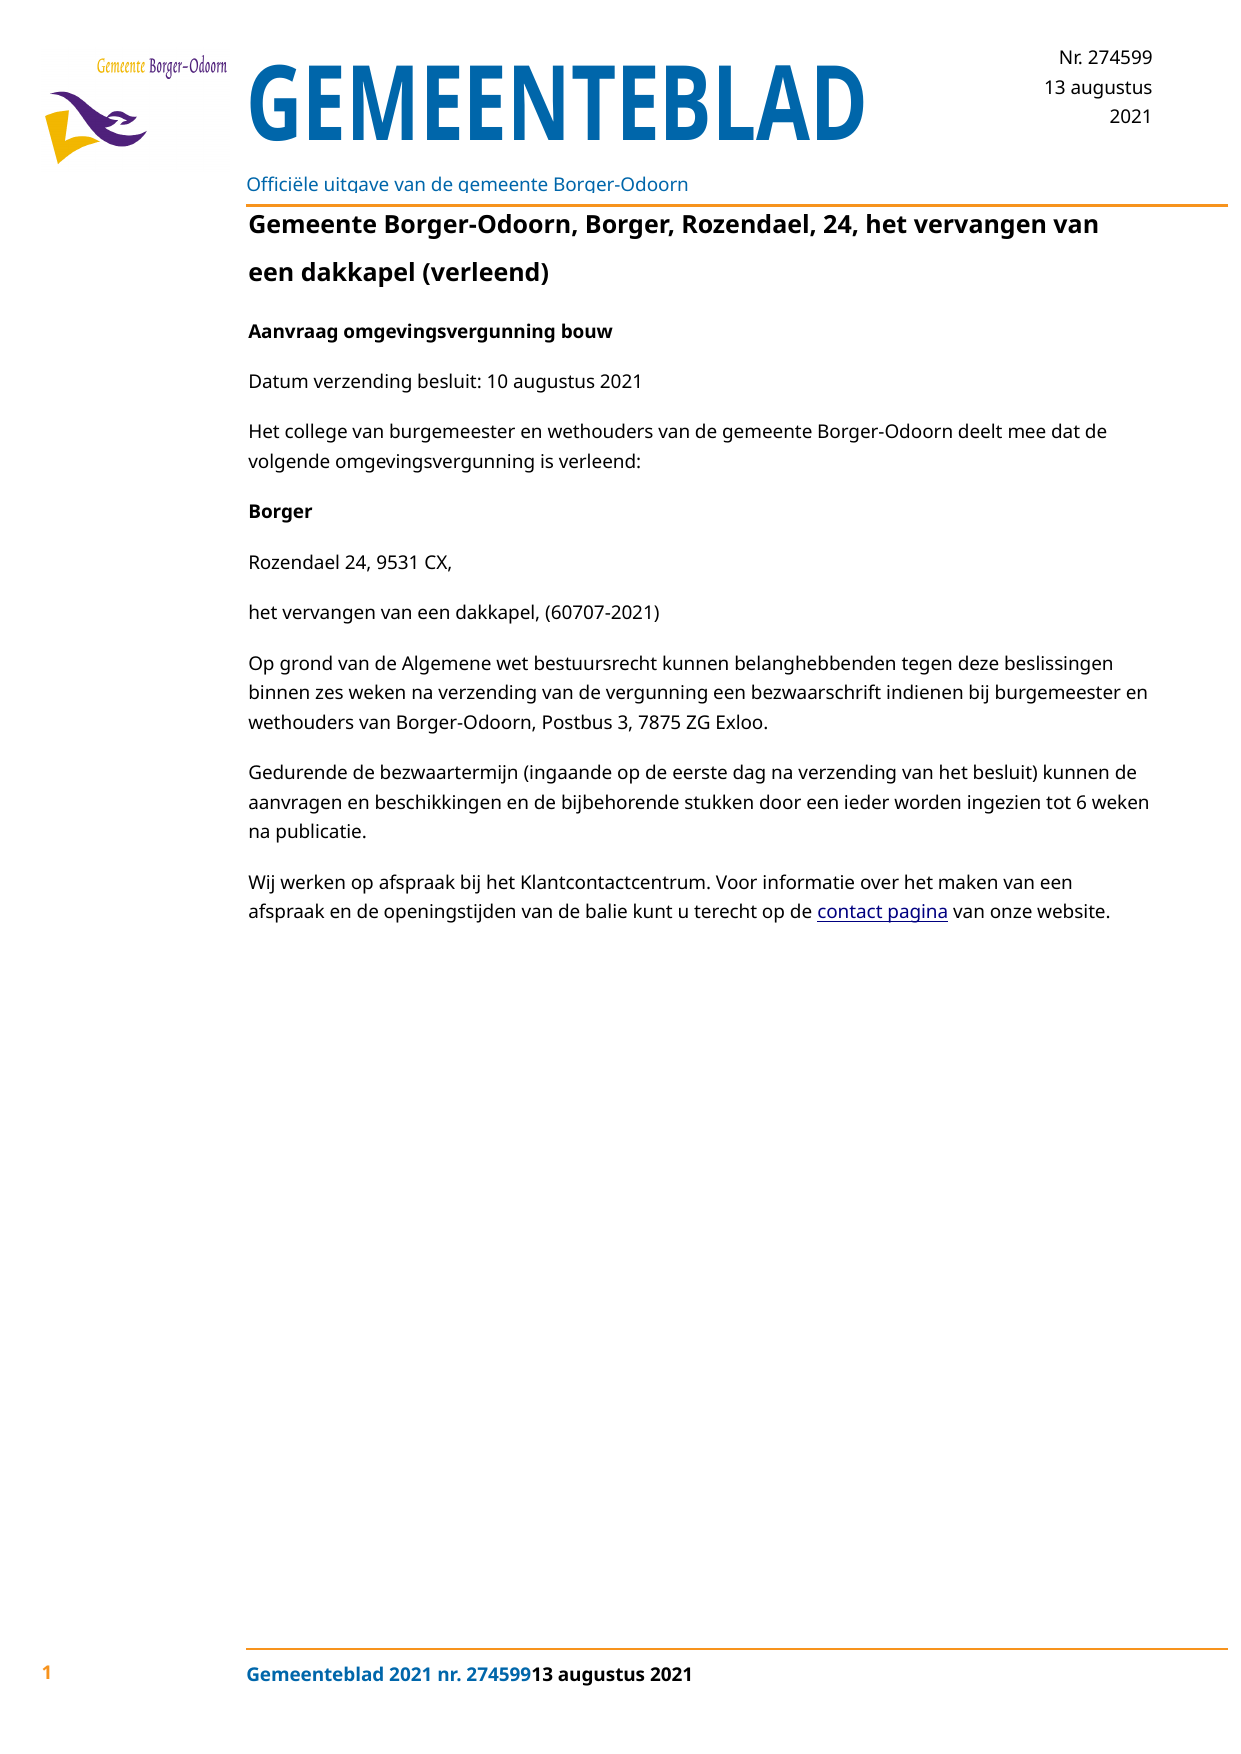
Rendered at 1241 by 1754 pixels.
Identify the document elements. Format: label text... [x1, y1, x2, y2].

text Gemeente Borger-Odoorn, Borger, Rozendael, 24, het vervangen van een dakkapel (verleend) [248, 207, 1152, 288]
text Het college van burgemeester en wethouders van de gemeente Borger-Odoorn deelt mee dat de volgende omgevingsvergunning is verleend: [248, 419, 1152, 474]
text Borger [248, 499, 1152, 524]
text Aanvraag omgevingsvergunning bouw [248, 318, 1152, 344]
text Op grond van de Algemene wet bestuursrecht kunnen belanghebbenden tegen deze beslissingen binnen zes weken na verzending van de vergunning een bezwaarschrift indienen bij burgemeester en wethouders van Borger-Odoorn, Postbus 3, 7875 ZG Exloo. [248, 650, 1152, 735]
text Datum verzending besluit: 10 augustus 2021 [248, 368, 1152, 394]
text Wij werken op afspraak bij het Klantcontactcentrum. Voor informatie over het maken van een afspraak en de openingstijden van de balie kunt u terecht op de contact pagina van onze website. [248, 869, 1152, 924]
text het vervangen van een dakkapel, (60707-2021) [248, 599, 1152, 625]
picture [41, 47, 231, 172]
text Gedurende de bezwaartermijn (ingaande op de eerste dag na verzending van het besluit) kunnen de aanvragen en beschikkingen en de bijbehorende stukken door een ieder worden ingezien tot 6 weken na publicatie. [248, 759, 1152, 844]
text Rozendael 24, 9531 CX, [248, 549, 1152, 575]
